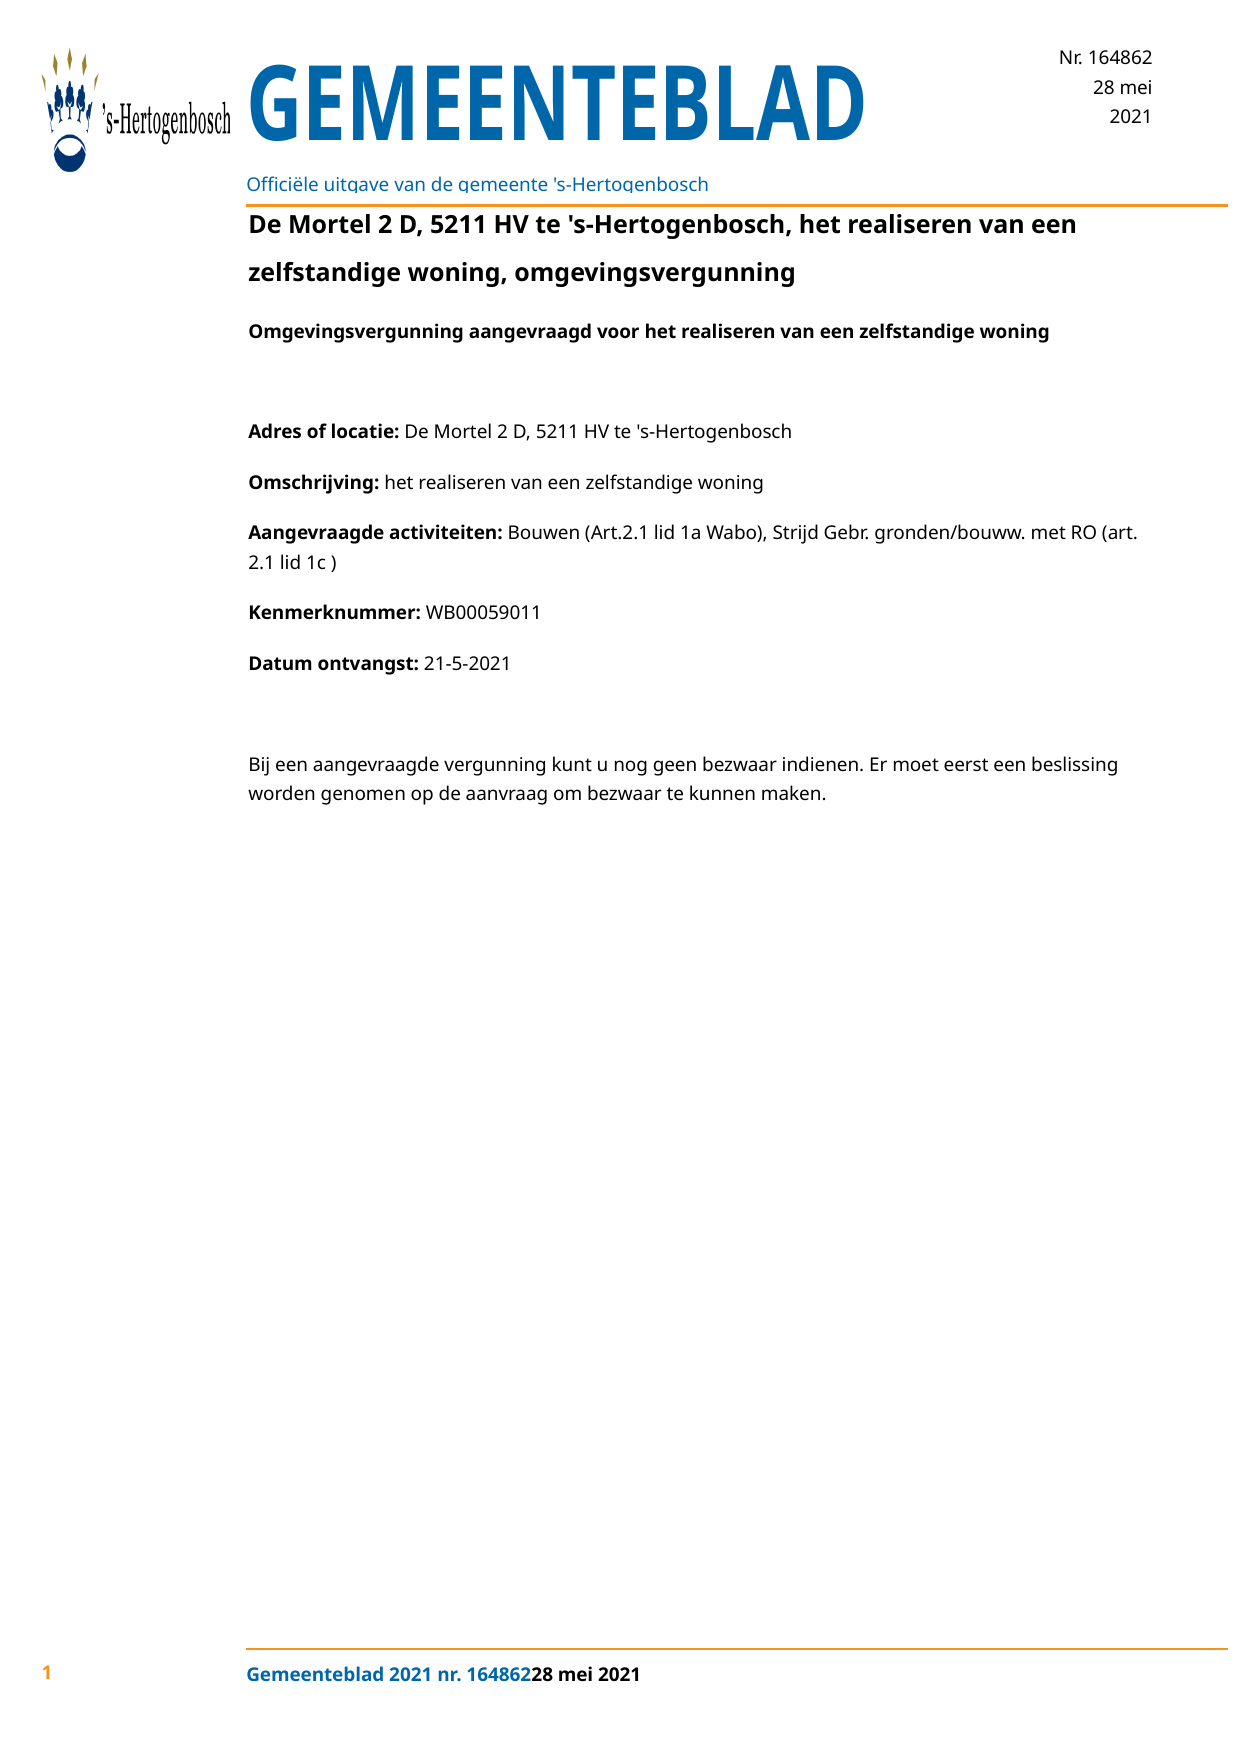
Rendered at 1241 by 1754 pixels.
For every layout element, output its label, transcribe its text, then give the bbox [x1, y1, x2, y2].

text Omschrijving: het realiseren van een zelfstandige woning [248, 469, 1152, 495]
text De Mortel 2 D, 5211 HV te 's-Hertogenbosch, het realiseren van een zelfstandige woning, omgevingsvergunning [248, 207, 1152, 288]
text Omgevingsvergunning aangevraagd voor het realiseren van een zelfstandige woning [248, 318, 1152, 344]
text Kenmerknummer: WB00059011 [248, 599, 1152, 625]
text Aangevraagde activiteiten: Bouwen (Art.2.1 lid 1a Wabo), Strijd Gebr. gronden/bouww. met RO (art. 2.1 lid 1c ) [248, 519, 1152, 575]
text Adres of locatie: De Mortel 2 D, 5211 HV te 's-Hertogenbosch [248, 419, 1152, 444]
picture [41, 47, 231, 172]
text Datum ontvangst: 21-5-2021 [248, 650, 1152, 676]
text Bij een aangevraagde vergunning kunt u nog geen bezwaar indienen. Er moet eerst een beslissing worden genomen op de aanvraag om bezwaar te kunnen maken. [248, 751, 1152, 806]
